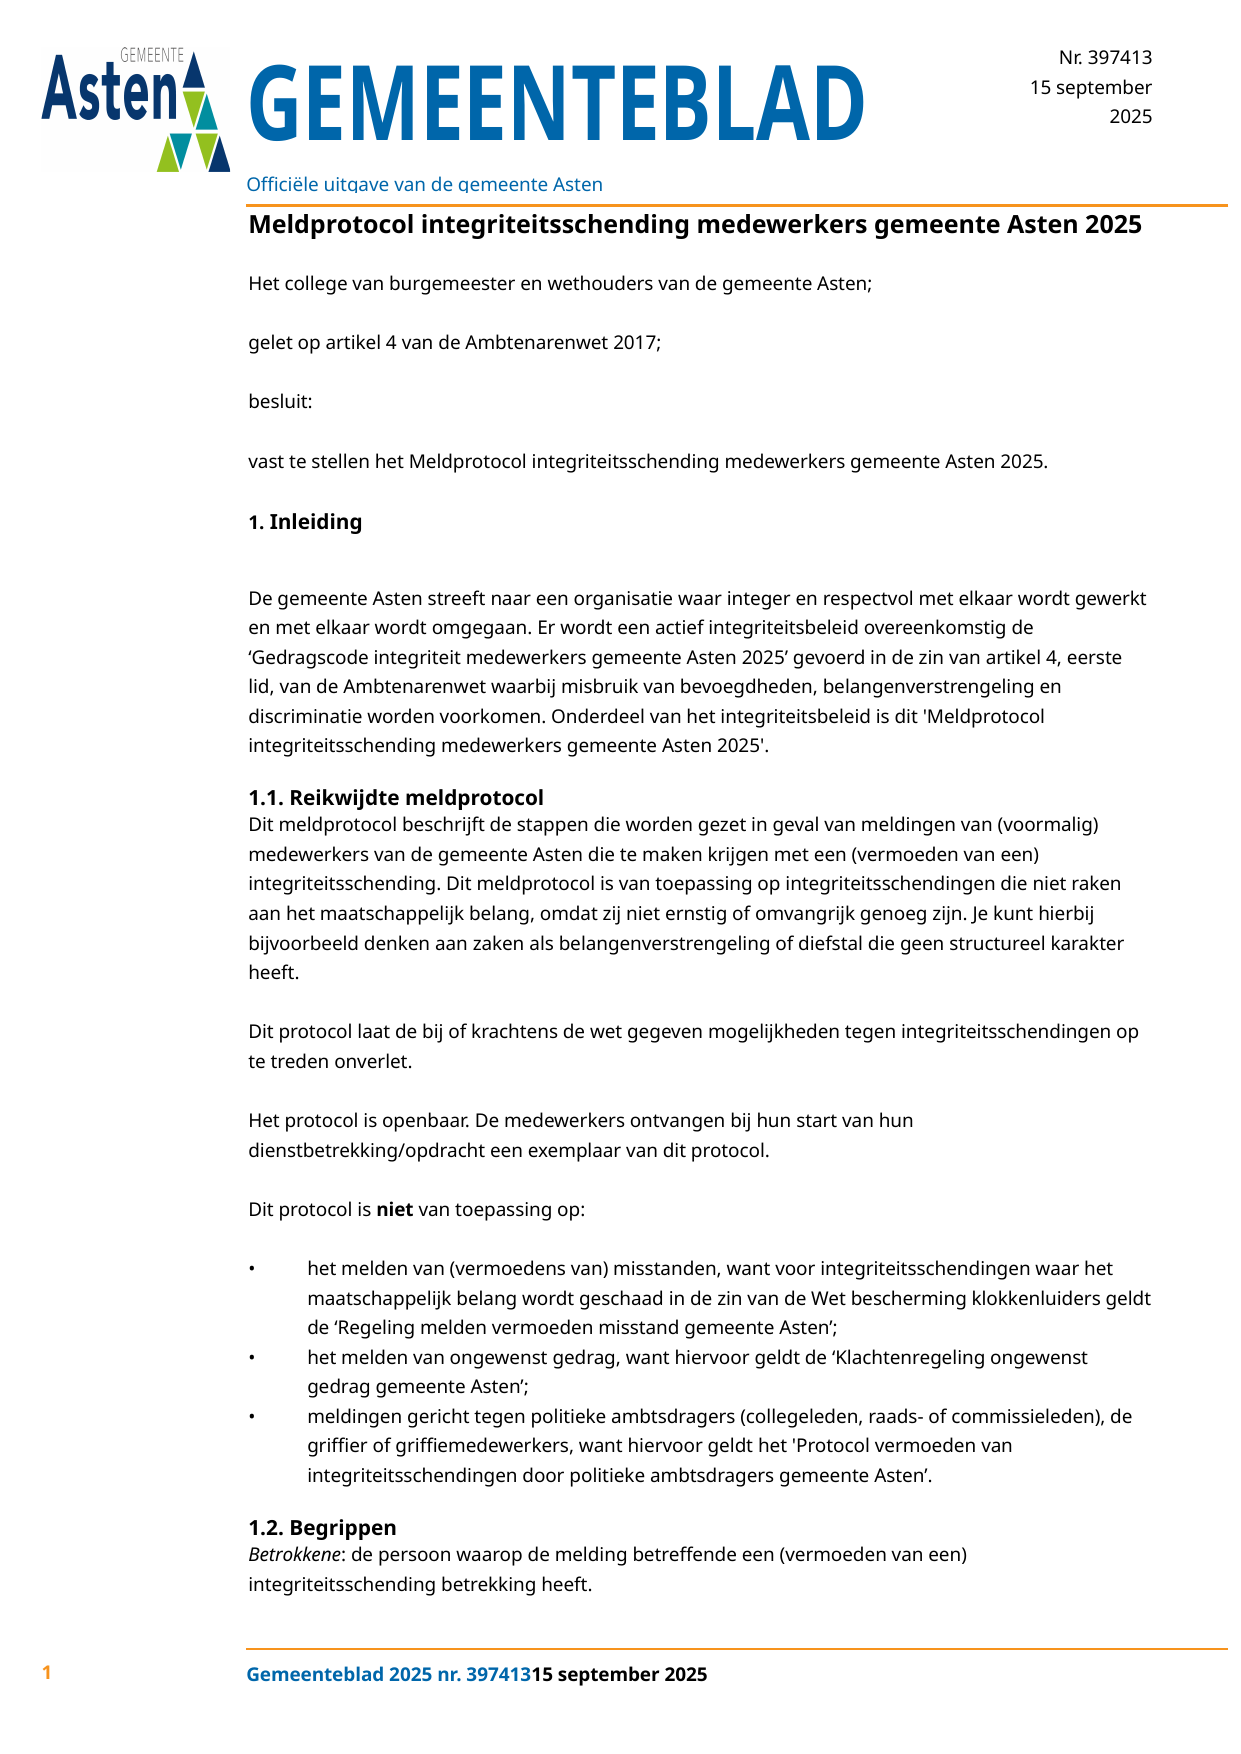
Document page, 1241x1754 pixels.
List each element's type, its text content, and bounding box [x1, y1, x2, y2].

list meldingen gericht tegen politieke ambtsdragers (collegeleden, raads- of commissieleden), de griffier of griffiemedewerkers, want hiervoor geldt het 'Protocol vermoeden van integriteitsschendingen door politieke ambtsdragers gemeente Asten’. [248, 1403, 1152, 1488]
text Dit protocol is niet van toepassing op: [248, 1196, 1152, 1222]
text Meldprotocol integriteitsschending medewerkers gemeente Asten 2025 [248, 207, 1152, 241]
text gelet op artikel 4 van de Ambtenarenwet 2017; [248, 329, 1152, 355]
text 1.2. Begrippen [248, 1513, 1152, 1541]
list het melden van (vermoedens van) misstanden, want voor integriteitsschendingen waar het maatschappelijk belang wordt geschaad in de zin van de Wet bescherming klokkenluiders geldt de ‘Regeling melden vermoeden misstand gemeente Asten’; [248, 1255, 1152, 1340]
picture [41, 47, 231, 172]
text vast te stellen het Meldprotocol integriteitsschending medewerkers gemeente Asten 2025. [248, 448, 1152, 473]
text besluit: [248, 389, 1152, 414]
text 1. Inleiding [248, 507, 1152, 535]
text 1.1. Reikwijdte meldprotocol [248, 783, 1152, 811]
text Het college van burgemeester en wethouders van de gemeente Asten; [248, 270, 1152, 296]
list het melden van ongewenst gedrag, want hiervoor geldt de ‘Klachtenregeling ongewenst gedrag gemeente Asten’; [248, 1344, 1152, 1399]
text Dit meldprotocol beschrijft de stappen die worden gezet in geval van meldingen van (voormalig) medewerkers van de gemeente Asten die te maken krijgen met een (vermoeden van een) integriteitsschending. Dit meldprotocol is van toepassing op integriteitsschendingen die niet raken aan het maatschappelijk belang, omdat zij niet ernstig of omvangrijk genoeg zijn. Je kunt hierbij bijvoorbeeld denken aan zaken als belangenverstrengeling of diefstal die geen structureel karakter heeft. [248, 811, 1152, 985]
text De gemeente Asten streeft naar een organisatie waar integer en respectvol met elkaar wordt gewerkt en met elkaar wordt omgegaan. Er wordt een actief integriteitsbeleid overeenkomstig de ‘Gedragscode integriteit medewerkers gemeente Asten 2025’ gevoerd in de zin van artikel 4, eerste lid, van de Ambtenarenwet waarbij misbruik van bevoegdheden, belangenverstrengeling en discriminatie worden voorkomen. Onderdeel van het integriteitsbeleid is dit 'Meldprotocol integriteitsschending medewerkers gemeente Asten 2025'. [248, 585, 1152, 758]
text Betrokkene: de persoon waarop de melding betreffende een (vermoeden van een) integriteitsschending betrekking heeft. [248, 1541, 1152, 1596]
text Dit protocol laat de bij of krachtens de wet gegeven mogelijkheden tegen integriteitsschendingen op te treden onverlet. [248, 1018, 1152, 1074]
text Het protocol is openbaar. De medewerkers ontvangen bij hun start van hun dienstbetrekking/opdracht een exemplaar van dit protocol. [248, 1107, 1152, 1163]
